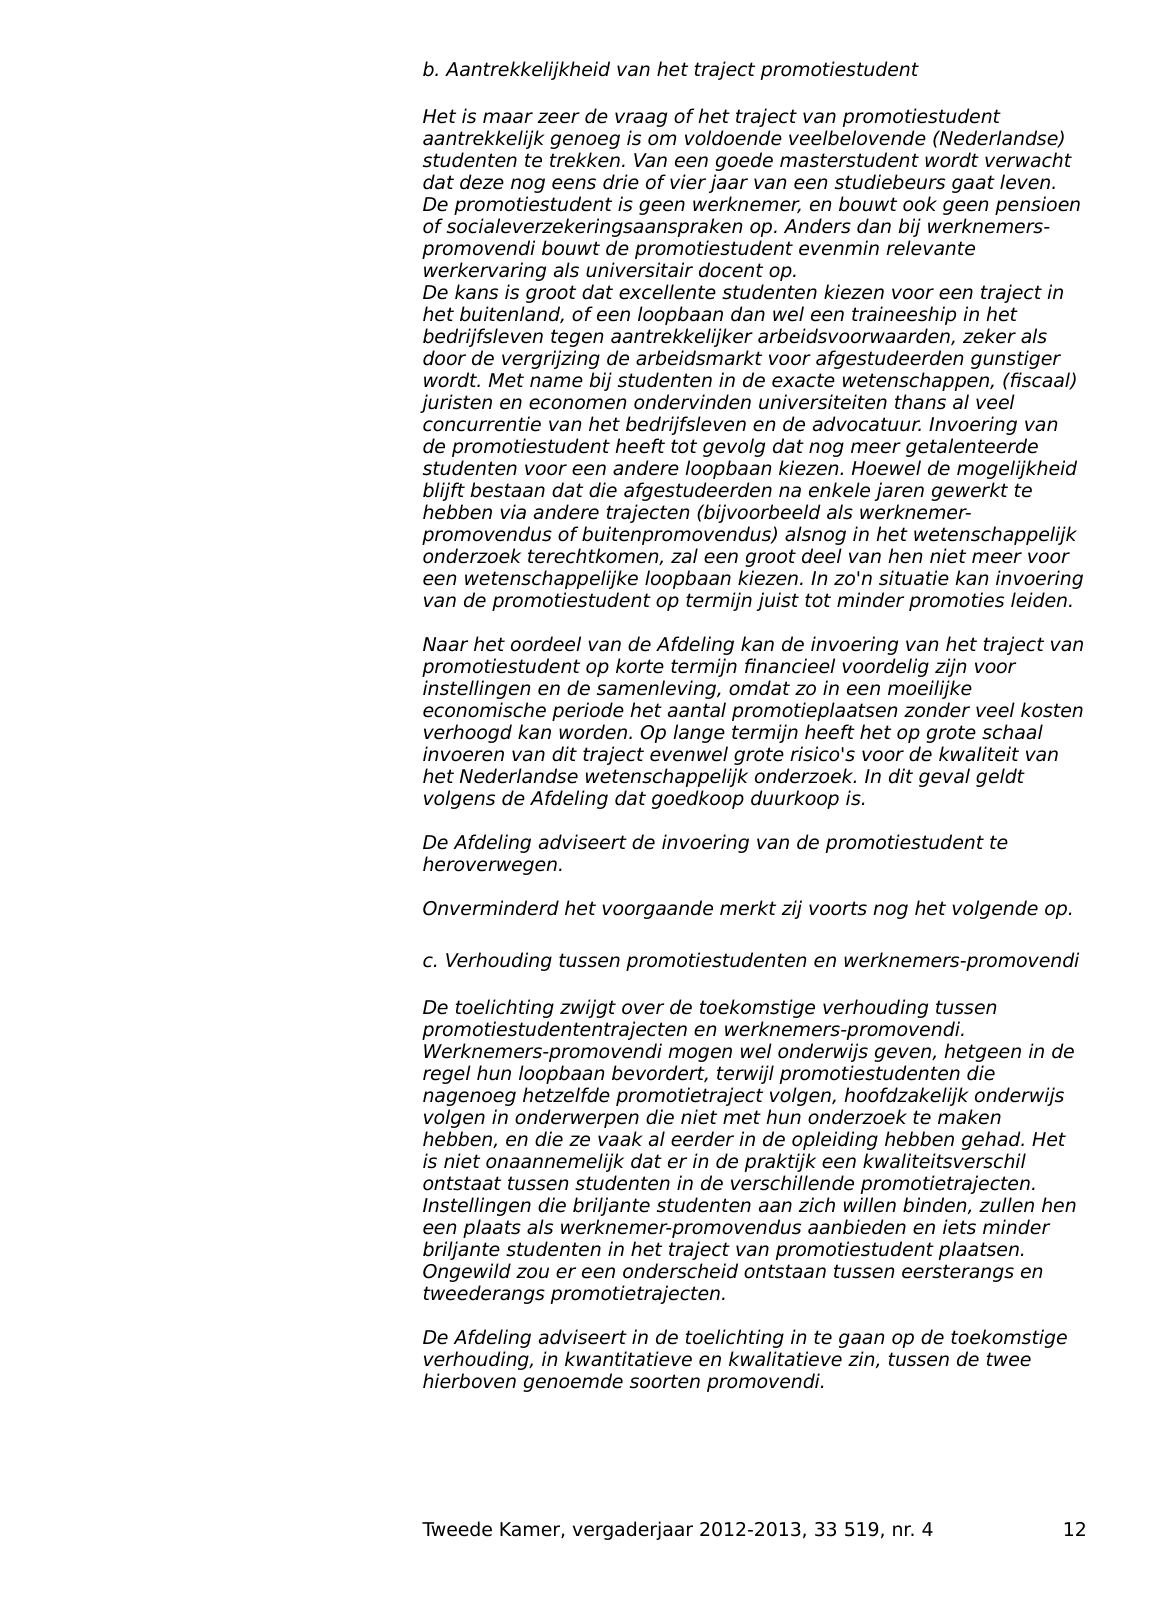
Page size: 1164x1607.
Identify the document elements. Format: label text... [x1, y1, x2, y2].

text Het is maar zeer de vraag of het traject van promotiestudent aantrekkelijk genoeg is om voldoende veelbelovende (Nederlandse) studenten te trekken. Van een goede masterstudent wordt verwacht dat deze nog eens drie of vier jaar van een studiebeurs gaat leven. De promotiestudent is geen werknemer, en bouwt ook geen pensioen of socialeverzekeringsaanspraken op. Anders dan bij werknemers-promovendi bouwt de promotiestudent evenmin relevante werkervaring als universitair docent op. [422, 106, 1087, 282]
text De toelichting zwijgt over de toekomstige verhouding tussen promotiestudententrajecten en werknemers-promovendi. Werknemers-promovendi mogen wel onderwijs geven, hetgeen in de regel hun loopbaan bevordert, terwijl promotiestudenten die nagenoeg hetzelfde promotietraject volgen, hoofdzakelijk onderwijs volgen in onderwerpen die niet met hun onderzoek te maken hebben, en die ze vaak al eerder in de opleiding hebben gehad. Het is niet onaannemelijk dat er in de praktijk een kwaliteitsverschil ontstaat tussen studenten in de verschillende promotietrajecten. Instellingen die briljante studenten aan zich willen binden, zullen hen een plaats als werknemer-promovendus aanbieden en iets minder briljante studenten in het traject van promotiestudent plaatsen. Ongewild zou er een onderscheid ontstaan tussen eersterangs en tweederangs promotietrajecten. [422, 997, 1087, 1304]
text Onverminderd het voorgaande merkt zij voorts nog het volgende op. [422, 898, 1087, 920]
subtitle b. Aantrekkelijkheid van het traject promotiestudent [422, 59, 1087, 81]
text De Afdeling adviseert in de toelichting in te gaan op de toekomstige verhouding, in kwantitatieve en kwalitatieve zin, tussen de twee hierboven genoemde soorten promovendi. [422, 1327, 1087, 1393]
text Naar het oordeel van de Afdeling kan de invoering van het traject van promotiestudent op korte termijn financieel voordelig zijn voor instellingen en de samenleving, omdat zo in een moeilijke economische periode het aantal promotieplaatsen zonder veel kosten verhoogd kan worden. Op lange termijn heeft het op grote schaal invoeren van dit traject evenwel grote risico's voor de kwaliteit van het Nederlandse wetenschappelijk onderzoek. In dit geval geldt volgens de Afdeling dat goedkoop duurkoop is. [422, 634, 1087, 809]
subtitle c. Verhouding tussen promotiestudenten en werknemers-promovendi [422, 950, 1087, 972]
text De Afdeling adviseert de invoering van de promotiestudent te heroverwegen. [422, 832, 1087, 876]
text De kans is groot dat excellente studenten kiezen voor een traject in het buitenland, of een loopbaan dan wel een traineeship in het bedrijfsleven tegen aantrekkelijker arbeidsvoorwaarden, zeker als door de vergrijzing de arbeidsmarkt voor afgestudeerden gunstiger wordt. Met name bij studenten in de exacte wetenschappen, (fiscaal) juristen en economen ondervinden universiteiten thans al veel concurrentie van het bedrijfsleven en de advocatuur. Invoering van de promotiestudent heeft tot gevolg dat nog meer getalenteerde studenten voor een andere loopbaan kiezen. Hoewel de mogelijkheid blijft bestaan dat die afgestudeerden na enkele jaren gewerkt te hebben via andere trajecten (bijvoorbeeld als werknemer-promovendus of buitenpromovendus) alsnog in het wetenschappelijk onderzoek terechtkomen, zal een groot deel van hen niet meer voor een wetenschappelijke loopbaan kiezen. In zo'n situatie kan invoering van de promotiestudent op termijn juist tot minder promoties leiden. [422, 282, 1087, 612]
